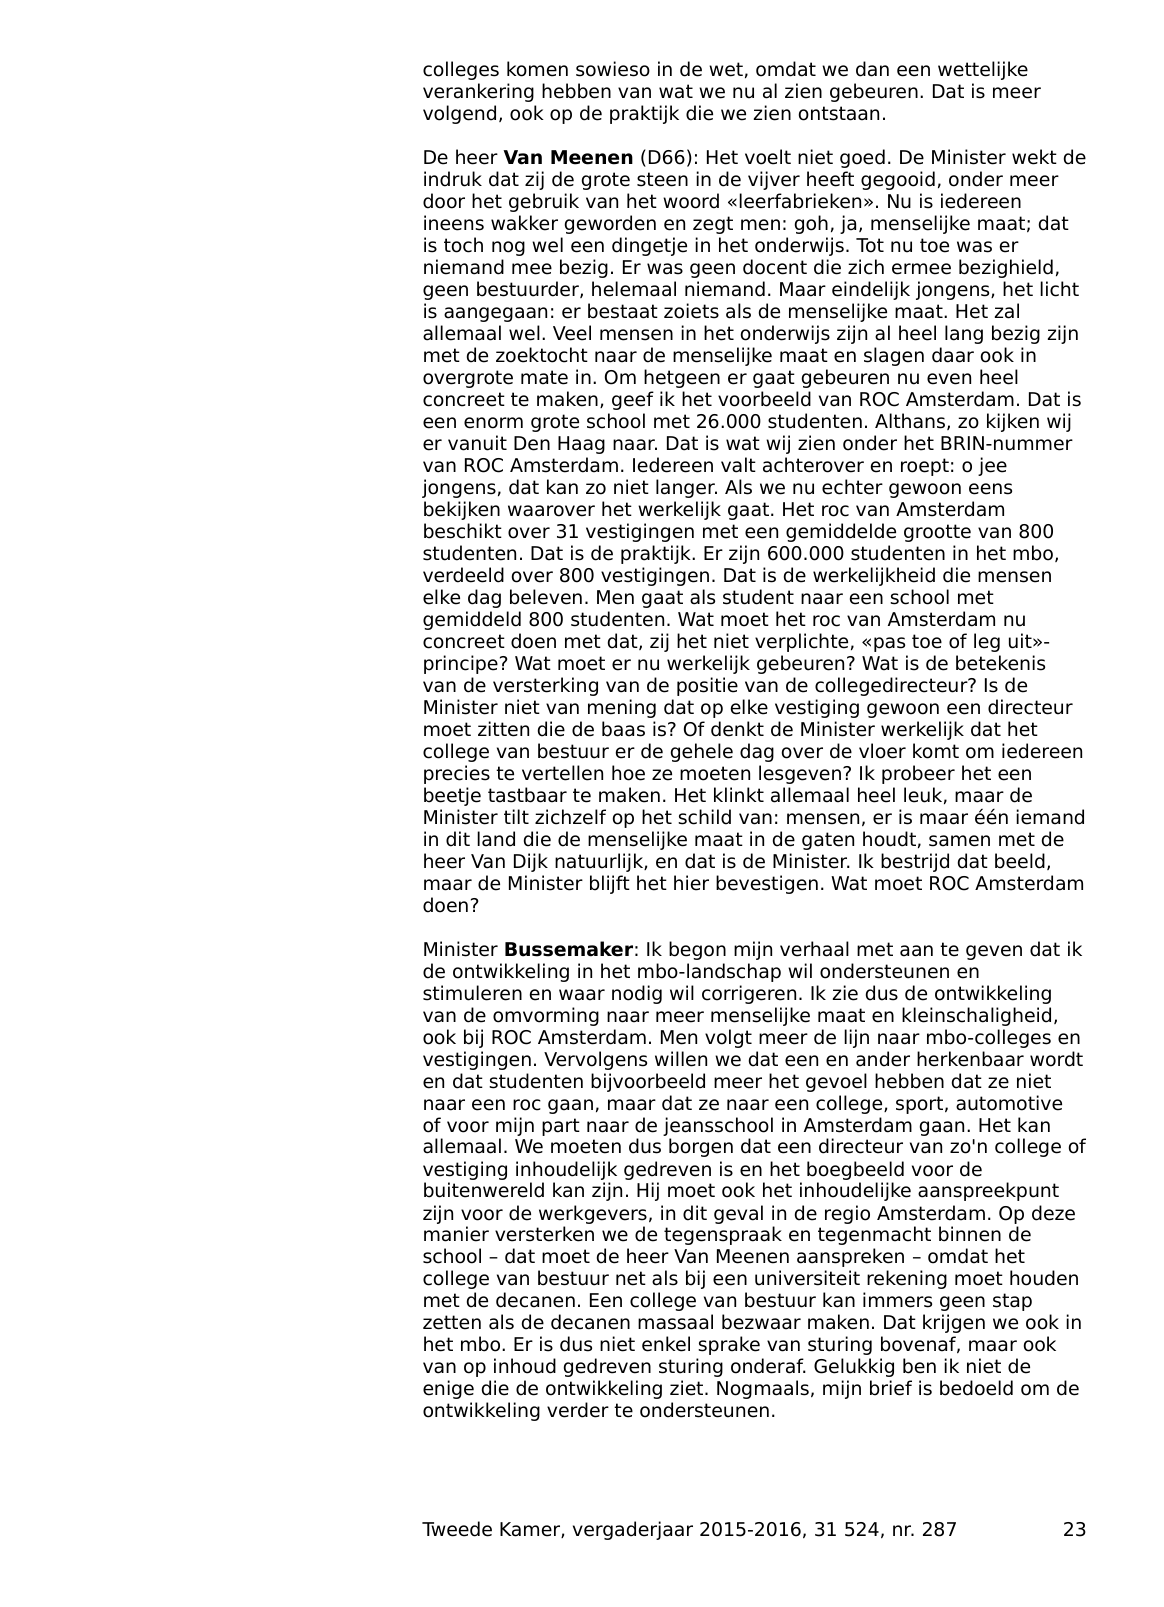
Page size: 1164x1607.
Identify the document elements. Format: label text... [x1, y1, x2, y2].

text Minister Bussemaker: Ik begon mijn verhaal met aan te geven dat ik de ontwikkeling in het mbo-landschap wil ondersteunen en stimuleren en waar nodig wil corrigeren. Ik zie dus de ontwikkeling van de omvorming naar meer menselijke maat en kleinschaligheid, ook bij ROC Amsterdam. Men volgt meer de lijn naar mbo-colleges en vestigingen. Vervolgens willen we dat een en ander herkenbaar wordt en dat studenten bijvoorbeeld meer het gevoel hebben dat ze niet naar een roc gaan, maar dat ze naar een college, sport, automotive of voor mijn part naar de jeansschool in Amsterdam gaan. Het kan allemaal. We moeten dus borgen dat een directeur van zo'n college of vestiging inhoudelijk gedreven is en het boegbeeld voor de buitenwereld kan zijn. Hij moet ook het inhoudelijke aanspreekpunt zijn voor de werkgevers, in dit geval in de regio Amsterdam. Op deze manier versterken we de tegenspraak en tegenmacht binnen de school – dat moet de heer Van Meenen aanspreken – omdat het college van bestuur net als bij een universiteit rekening moet houden met de decanen. Een college van bestuur kan immers geen stap zetten als de decanen massaal bezwaar maken. Dat krijgen we ook in het mbo. Er is dus niet enkel sprake van sturing bovenaf, maar ook van op inhoud gedreven sturing onderaf. Gelukkig ben ik niet de enige die de ontwikkeling ziet. Nogmaals, mijn brief is bedoeld om de ontwikkeling verder te ondersteunen. [422, 939, 1087, 1422]
text De heer Van Meenen (D66): Het voelt niet goed. De Minister wekt de indruk dat zij de grote steen in de vijver heeft gegooid, onder meer door het gebruik van het woord «leerfabrieken». Nu is iedereen ineens wakker geworden en zegt men: goh, ja, menselijke maat; dat is toch nog wel een dingetje in het onderwijs. Tot nu toe was er niemand mee bezig. Er was geen docent die zich ermee bezighield, geen bestuurder, helemaal niemand. Maar eindelijk jongens, het licht is aangegaan: er bestaat zoiets als de menselijke maat. Het zal allemaal wel. Veel mensen in het onderwijs zijn al heel lang bezig zijn met de zoektocht naar de menselijke maat en slagen daar ook in overgrote mate in. Om hetgeen er gaat gebeuren nu even heel concreet te maken, geef ik het voorbeeld van ROC Amsterdam. Dat is een enorm grote school met 26.000 studenten. Althans, zo kijken wij er vanuit Den Haag naar. Dat is wat wij zien onder het BRIN-nummer van ROC Amsterdam. Iedereen valt achterover en roept: o jee jongens, dat kan zo niet langer. Als we nu echter gewoon eens bekijken waarover het werkelijk gaat. Het roc van Amsterdam beschikt over 31 vestigingen met een gemiddelde grootte van 800 studenten. Dat is de praktijk. Er zijn 600.000 studenten in het mbo, verdeeld over 800 vestigingen. Dat is de werkelijkheid die mensen elke dag beleven. Men gaat als student naar een school met gemiddeld 800 studenten. Wat moet het roc van Amsterdam nu concreet doen met dat, zij het niet verplichte, «pas toe of leg uit»-principe? Wat moet er nu werkelijk gebeuren? Wat is de betekenis van de versterking van de positie van de collegedirecteur? Is de Minister niet van mening dat op elke vestiging gewoon een directeur moet zitten die de baas is? Of denkt de Minister werkelijk dat het college van bestuur er de gehele dag over de vloer komt om iedereen precies te vertellen hoe ze moeten lesgeven? Ik probeer het een beetje tastbaar te maken. Het klinkt allemaal heel leuk, maar de Minister tilt zichzelf op het schild van: mensen, er is maar één iemand in dit land die de menselijke maat in de gaten houdt, samen met de heer Van Dijk natuurlijk, en dat is de Minister. Ik bestrijd dat beeld, maar de Minister blijft het hier bevestigen. Wat moet ROC Amsterdam doen? [422, 147, 1087, 916]
text colleges komen sowieso in de wet, omdat we dan een wettelijke verankering hebben van wat we nu al zien gebeuren. Dat is meer volgend, ook op de praktijk die we zien ontstaan. [422, 59, 1087, 125]
